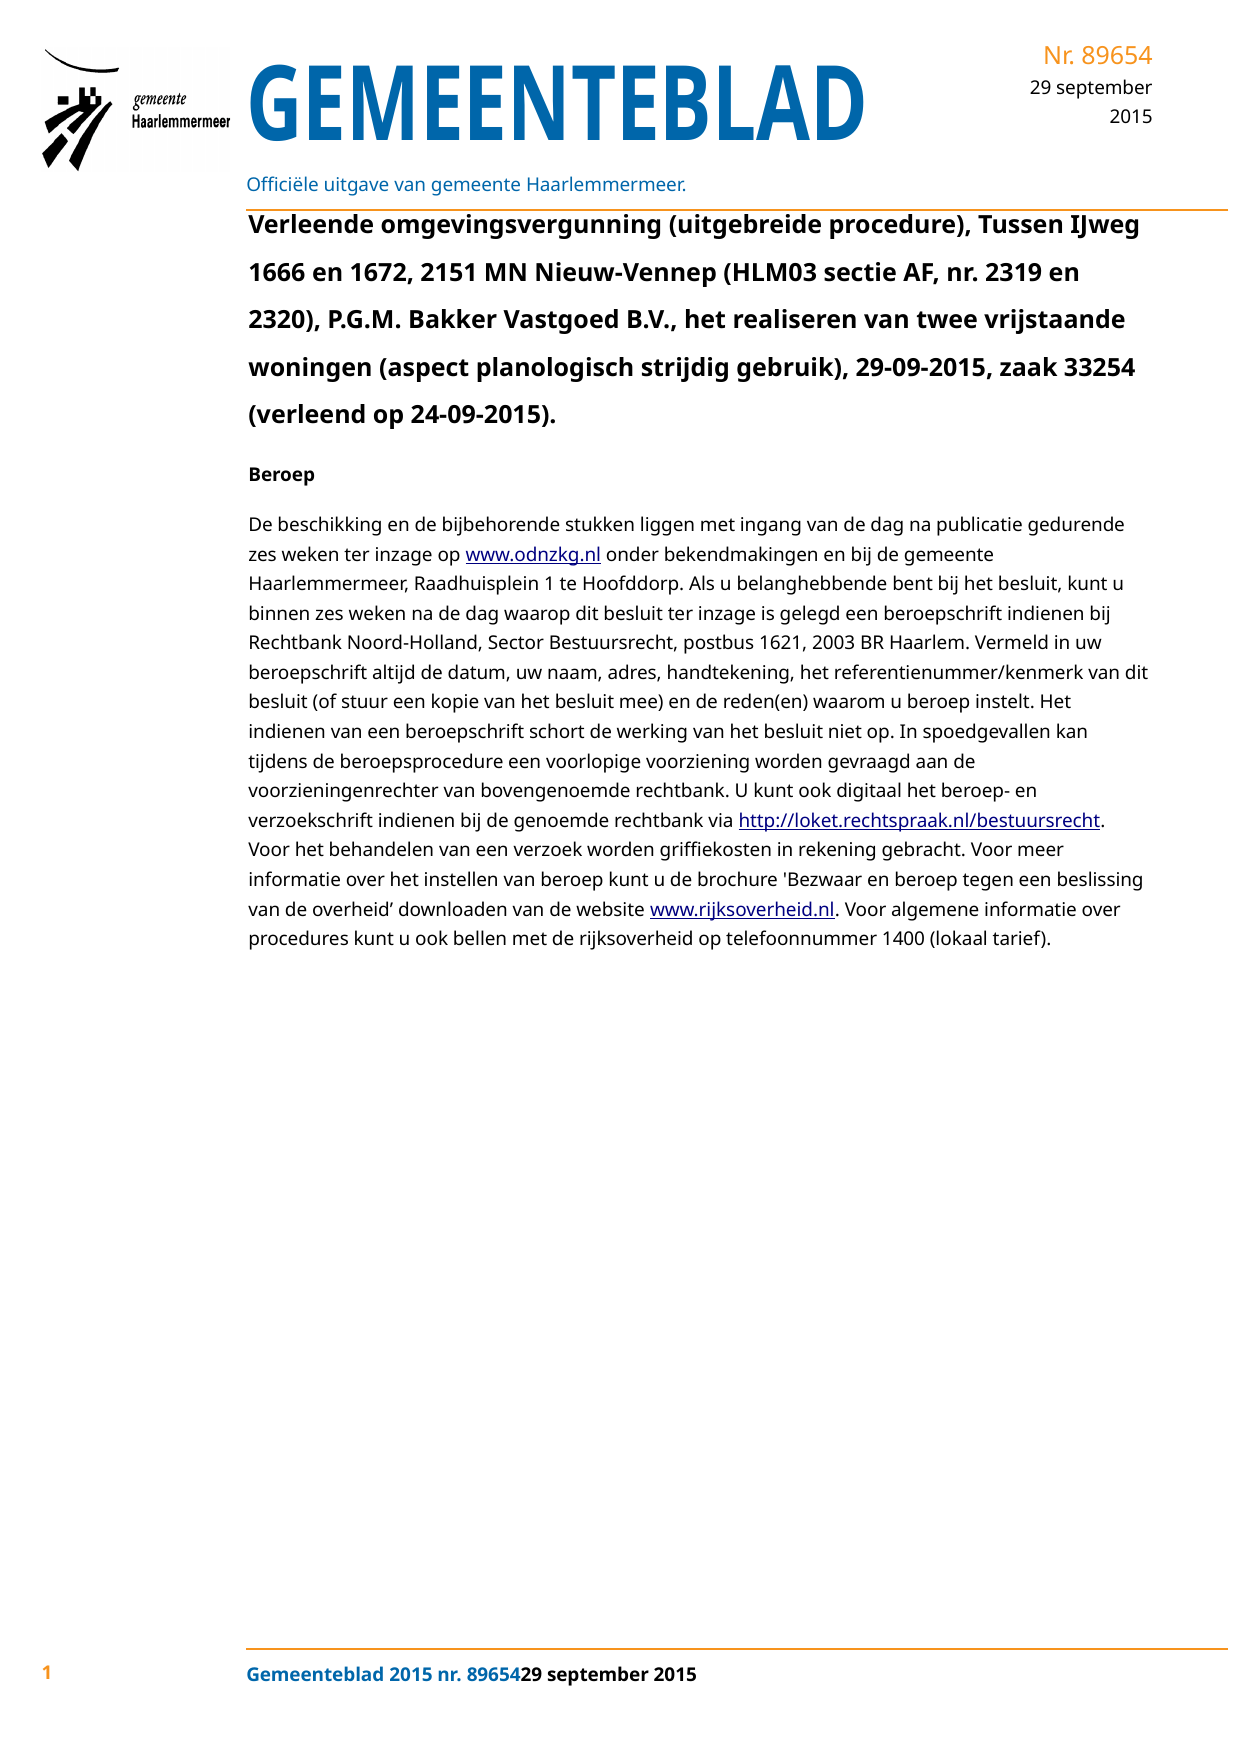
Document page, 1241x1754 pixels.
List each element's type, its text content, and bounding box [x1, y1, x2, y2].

text Beroep [248, 461, 1152, 486]
picture [41, 47, 231, 172]
text Verleende omgevingsvergunning (uitgebreide procedure), Tussen IJweg 1666 en 1672, 2151 MN Nieuw-Vennep (HLM03 sectie AF, nr. 2319 en 2320), P.G.M. Bakker Vastgoed B.V., het realiseren van twee vrijstaande woningen (aspect planologisch strijdig gebruik), 29-09-2015, zaak 33254 (verleend op 24-09-2015). [248, 211, 1152, 431]
text De beschikking en de bijbehorende stukken liggen met ingang van de dag na publicatie gedurende zes weken ter inzage op www.odnzkg.nl onder bekendmakingen en bij de gemeente Haarlemmermeer, Raadhuisplein 1 te Hoofddorp. Als u belanghebbende bent bij het besluit, kunt u binnen zes weken na de dag waarop dit besluit ter inzage is gelegd een beroepschrift indienen bij Rechtbank Noord-Holland, Sector Bestuursrecht, postbus 1621, 2003 BR Haarlem. Vermeld in uw beroepschrift altijd de datum, uw naam, adres, handtekening, het referentienummer/kenmerk van dit besluit (of stuur een kopie van het besluit mee) en de reden(en) waarom u beroep instelt. Het indienen van een beroepschrift schort de werking van het besluit niet op. In spoedgevallen kan tijdens de beroepsprocedure een voorlopige voorziening worden gevraagd aan de voorzieningenrechter van bovengenoemde rechtbank. U kunt ook digitaal het beroep- en verzoekschrift indienen bij de genoemde rechtbank via http://loket.rechtspraak.nl/bestuursrecht. Voor het behandelen van een verzoek worden griffiekosten in rekening gebracht. Voor meer informatie over het instellen van beroep kunt u de brochure 'Bezwaar en beroep tegen een beslissing van de overheid’ downloaden van de website www.rijksoverheid.nl. Voor algemene informatie over procedures kunt u ook bellen met de rijksoverheid op telefoonnummer 1400 (lokaal tarief). [248, 511, 1152, 951]
